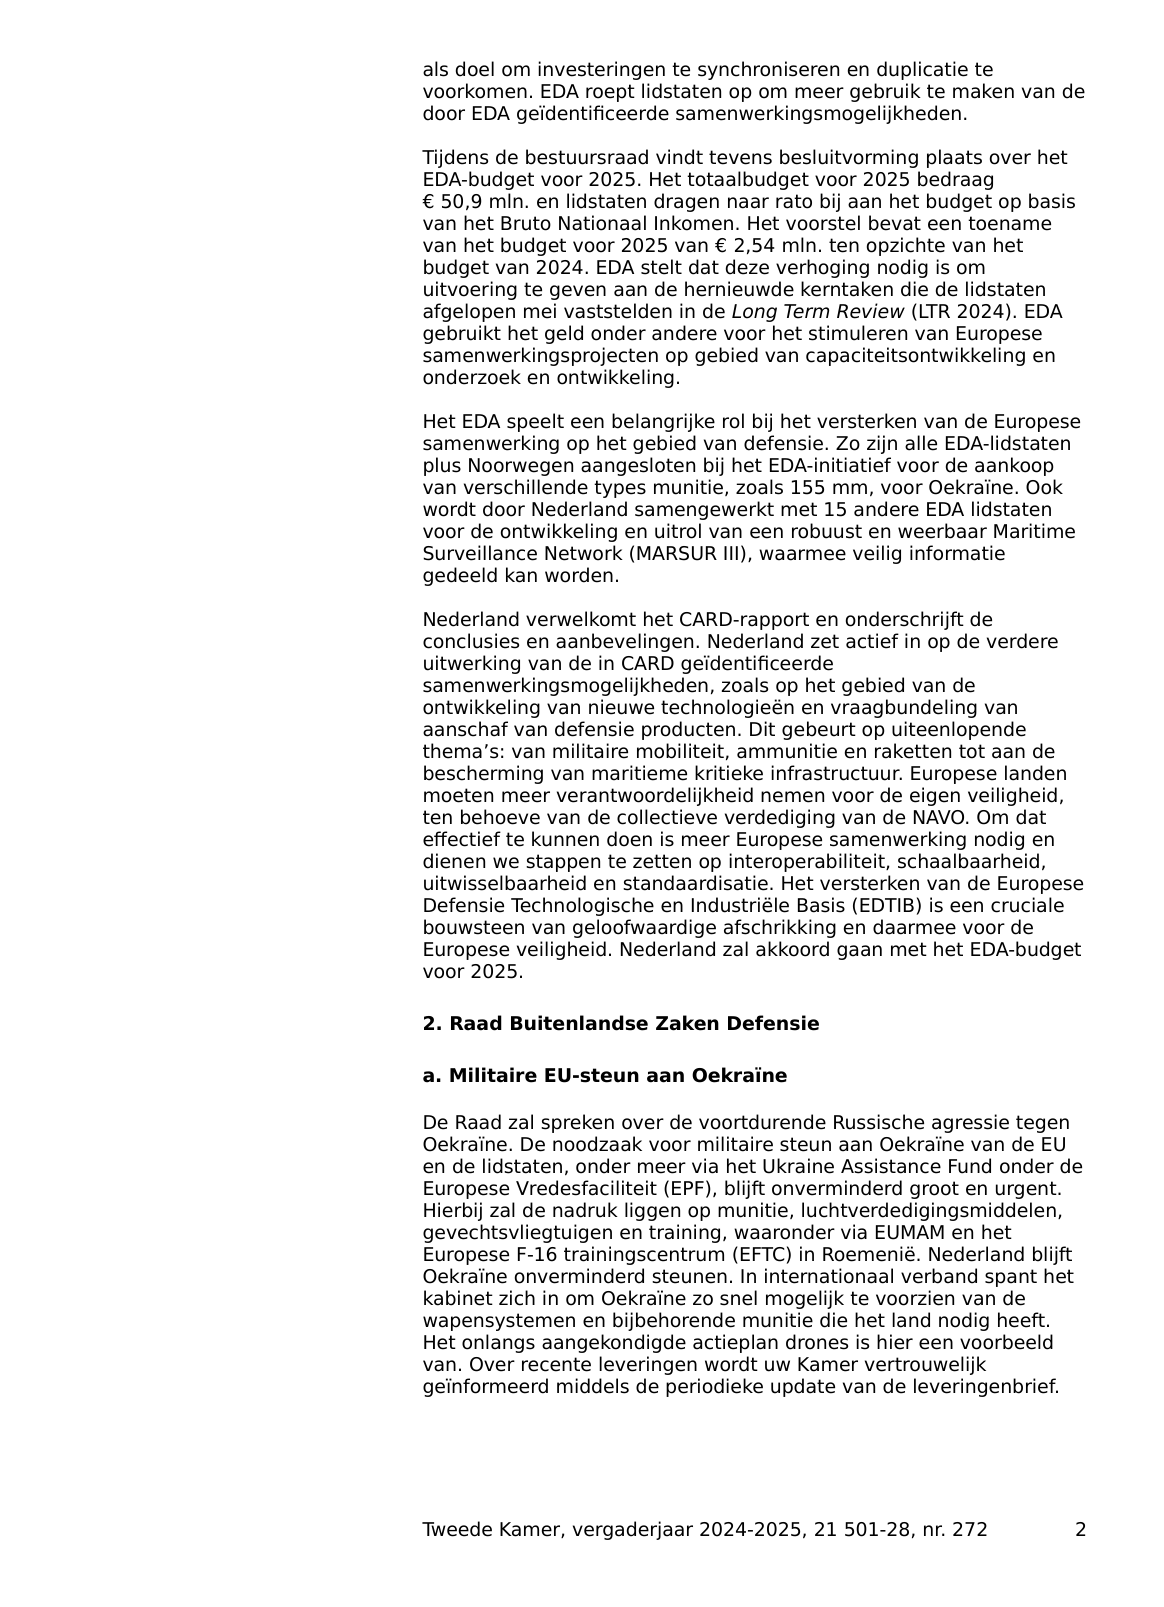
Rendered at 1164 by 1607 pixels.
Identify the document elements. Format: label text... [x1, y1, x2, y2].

text Nederland verwelkomt het CARD-rapport en onderschrijft de conclusies en aanbevelingen. Nederland zet actief in op de verdere uitwerking van de in CARD geïdentificeerde samenwerkingsmogelijkheden, zoals op het gebied van de ontwikkeling van nieuwe technologieën en vraagbundeling van aanschaf van defensie producten. Dit gebeurt op uiteenlopende thema’s: van militaire mobiliteit, ammunitie en raketten tot aan de bescherming van maritieme kritieke infrastructuur. Europese landen moeten meer verantwoordelijkheid nemen voor de eigen veiligheid, ten behoeve van de collectieve verdediging van de NAVO. Om dat effectief te kunnen doen is meer Europese samenwerking nodig en dienen we stappen te zetten op interoperabiliteit, schaalbaarheid, uitwisselbaarheid en standaardisatie. Het versterken van de Europese Defensie Technologische en Industriële Basis (EDTIB) is een cruciale bouwsteen van geloofwaardige afschrikking en daarmee voor de Europese veiligheid. Nederland zal akkoord gaan met het EDA-budget voor 2025. [422, 609, 1087, 983]
subtitle 2. Raad Buitenlandse Zaken Defensie [422, 1013, 1087, 1035]
text als doel om investeringen te synchroniseren en duplicatie te voorkomen. EDA roept lidstaten op om meer gebruik te maken van de door EDA geïdentificeerde samenwerkingsmogelijkheden. [422, 59, 1087, 125]
subtitle a. Militaire EU-steun aan Oekraïne [422, 1065, 1087, 1087]
text Tijdens de bestuursraad vindt tevens besluitvorming plaats over het EDA-budget voor 2025. Het totaalbudget voor 2025 bedraag € 50,9 mln. en lidstaten dragen naar rato bij aan het budget op basis van het Bruto Nationaal Inkomen. Het voorstel bevat een toename van het budget voor 2025 van € 2,54 mln. ten opzichte van het budget van 2024. EDA stelt dat deze verhoging nodig is om uitvoering te geven aan de hernieuwde kerntaken die de lidstaten afgelopen mei vaststelden in de Long Term Review (LTR 2024). EDA gebruikt het geld onder andere voor het stimuleren van Europese samenwerkingsprojecten op gebied van capaciteitsontwikkeling en onderzoek en ontwikkeling. [422, 147, 1087, 389]
text De Raad zal spreken over de voortdurende Russische agressie tegen Oekraïne. De noodzaak voor militaire steun aan Oekraïne van de EU en de lidstaten, onder meer via het Ukraine Assistance Fund onder de Europese Vredesfaciliteit (EPF), blijft onverminderd groot en urgent. Hierbij zal de nadruk liggen op munitie, luchtverdedigingsmiddelen, gevechtsvliegtuigen en training, waaronder via EUMAM en het Europese F-16 trainingscentrum (EFTC) in Roemenië. Nederland blijft Oekraïne onverminderd steunen. In internationaal verband spant het kabinet zich in om Oekraïne zo snel mogelijk te voorzien van de wapensystemen en bijbehorende munitie die het land nodig heeft. Het onlangs aangekondigde actieplan drones is hier een voorbeeld van. Over recente leveringen wordt uw Kamer vertrouwelijk geïnformeerd middels de periodieke update van de leveringenbrief. [422, 1112, 1087, 1397]
text Het EDA speelt een belangrijke rol bij het versterken van de Europese samenwerking op het gebied van defensie. Zo zijn alle EDA-lidstaten plus Noorwegen aangesloten bij het EDA-initiatief voor de aankoop van verschillende types munitie, zoals 155 mm, voor Oekraïne. Ook wordt door Nederland samengewerkt met 15 andere EDA lidstaten voor de ontwikkeling en uitrol van een robuust en weerbaar Maritime Surveillance Network (MARSUR III), waarmee veilig informatie gedeeld kan worden. [422, 411, 1087, 587]
